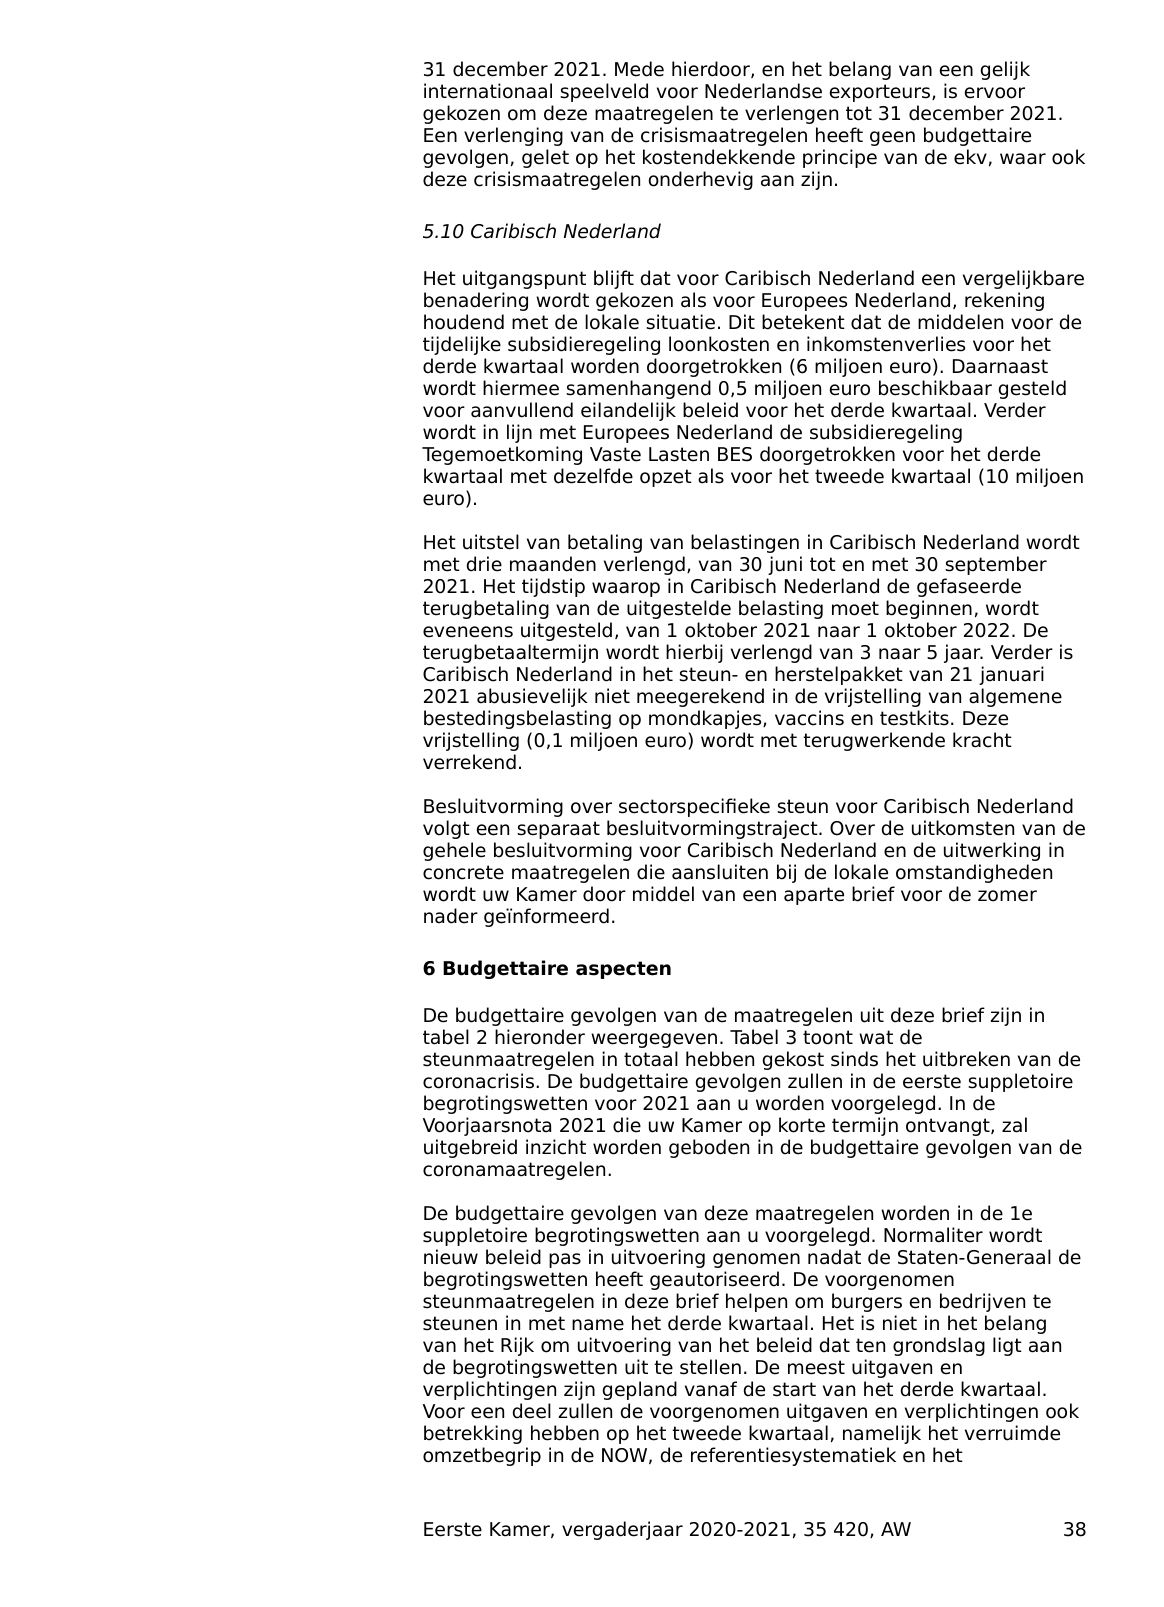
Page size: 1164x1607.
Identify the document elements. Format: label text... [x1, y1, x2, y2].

text Besluitvorming over sectorspecifieke steun voor Caribisch Nederland volgt een separaat besluitvormingstraject. Over de uitkomsten van de gehele besluitvorming voor Caribisch Nederland en de uitwerking in concrete maatregelen die aansluiten bij de lokale omstandigheden wordt uw Kamer door middel van een aparte brief voor de zomer nader geïnformeerd. [422, 796, 1087, 928]
text 31 december 2021. Mede hierdoor, en het belang van een gelijk internationaal speelveld voor Nederlandse exporteurs, is ervoor gekozen om deze maatregelen te verlengen tot 31 december 2021. Een verlenging van de crisismaatregelen heeft geen budgettaire gevolgen, gelet op het kostendekkende principe van de ekv, waar ook deze crisismaatregelen onderhevig aan zijn. [422, 59, 1087, 191]
subtitle 6 Budgettaire aspecten [422, 958, 1087, 980]
text De budgettaire gevolgen van de maatregelen uit deze brief zijn in tabel 2 hieronder weergegeven. Tabel 3 toont wat de steunmaatregelen in totaal hebben gekost sinds het uitbreken van de coronacrisis. De budgettaire gevolgen zullen in de eerste suppletoire begrotingswetten voor 2021 aan u worden voorgelegd. In de Voorjaarsnota 2021 die uw Kamer op korte termijn ontvangt, zal uitgebreid inzicht worden geboden in de budgettaire gevolgen van de coronamaatregelen. [422, 1005, 1087, 1181]
text Het uitstel van betaling van belastingen in Caribisch Nederland wordt met drie maanden verlengd, van 30 juni tot en met 30 september 2021. Het tijdstip waarop in Caribisch Nederland de gefaseerde terugbetaling van de uitgestelde belasting moet beginnen, wordt eveneens uitgesteld, van 1 oktober 2021 naar 1 oktober 2022. De terugbetaaltermijn wordt hierbij verlengd van 3 naar 5 jaar. Verder is Caribisch Nederland in het steun- en herstelpakket van 21 januari 2021 abusievelijk niet meegerekend in de vrijstelling van algemene bestedingsbelasting op mondkapjes, vaccins en testkits. Deze vrijstelling (0,1 miljoen euro) wordt met terugwerkende kracht verrekend. [422, 532, 1087, 774]
text De budgettaire gevolgen van deze maatregelen worden in de 1e suppletoire begrotingswetten aan u voorgelegd. Normaliter wordt nieuw beleid pas in uitvoering genomen nadat de Staten-Generaal de begrotingswetten heeft geautoriseerd. De voorgenomen steunmaatregelen in deze brief helpen om burgers en bedrijven te steunen in met name het derde kwartaal. Het is niet in het belang van het Rijk om uitvoering van het beleid dat ten grondslag ligt aan de begrotingswetten uit te stellen. De meest uitgaven en verplichtingen zijn gepland vanaf de start van het derde kwartaal. Voor een deel zullen de voorgenomen uitgaven en verplichtingen ook betrekking hebben op het tweede kwartaal, namelijk het verruimde omzetbegrip in de NOW, de referentiesystematiek en het [422, 1203, 1087, 1466]
subtitle 5.10 Caribisch Nederland [422, 221, 1087, 243]
text Het uitgangspunt blijft dat voor Caribisch Nederland een vergelijkbare benadering wordt gekozen als voor Europees Nederland, rekening houdend met de lokale situatie. Dit betekent dat de middelen voor de tijdelijke subsidieregeling loonkosten en inkomstenverlies voor het derde kwartaal worden doorgetrokken (6 miljoen euro). Daarnaast wordt hiermee samenhangend 0,5 miljoen euro beschikbaar gesteld voor aanvullend eilandelijk beleid voor het derde kwartaal. Verder wordt in lijn met Europees Nederland de subsidieregeling Tegemoetkoming Vaste Lasten BES doorgetrokken voor het derde kwartaal met dezelfde opzet als voor het tweede kwartaal (10 miljoen euro). [422, 268, 1087, 510]
